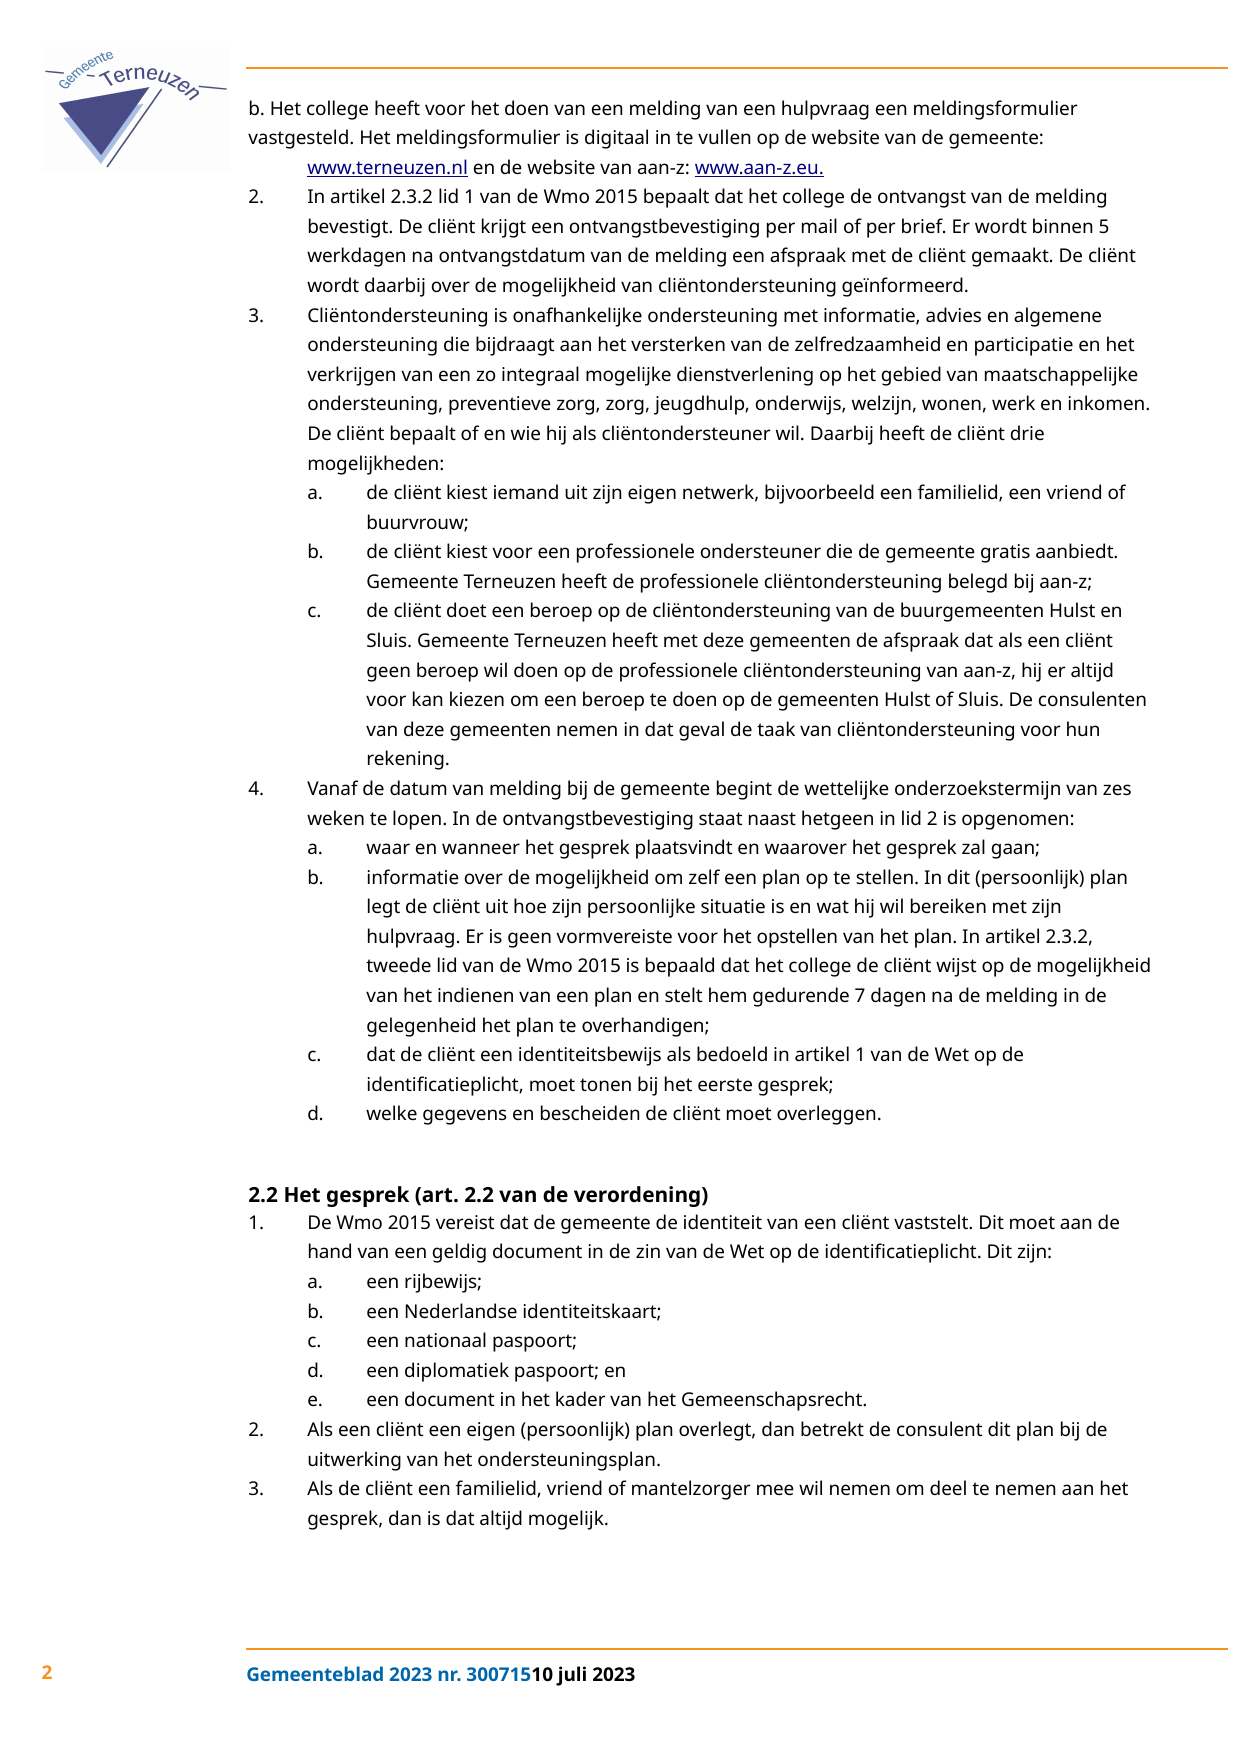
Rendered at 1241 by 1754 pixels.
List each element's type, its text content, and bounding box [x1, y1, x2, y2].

list De Wmo 2015 vereist dat de gemeente de identiteit van een cliënt vaststelt. Dit moet aan de hand van een geldig document in de zin van de Wet op de identificatieplicht. Dit zijn: [248, 1209, 1152, 1264]
list de cliënt kiest voor een professionele ondersteuner die de gemeente gratis aanbiedt. Gemeente Terneuzen heeft de professionele cliëntondersteuning belegd bij aan-z; [307, 538, 1152, 594]
list dat de cliënt een identiteitsbewijs als bedoeld in artikel 1 van de Wet op de identificatieplicht, moet tonen bij het eerste gesprek; [307, 1041, 1152, 1097]
list In artikel 2.3.2 lid 1 van de Wmo 2015 bepaalt dat het college de ontvangst van de melding bevestigt. De cliënt krijgt een ontvangstbevestiging per mail of per brief. Er wordt binnen 5 werkdagen na ontvangstdatum van de melding een afspraak met de cliënt gemaakt. De cliënt wordt daarbij over de mogelijkheid van cliëntondersteuning geïnformeerd. [248, 183, 1152, 298]
list Vanaf de datum van melding bij de gemeente begint de wettelijke onderzoekstermijn van zes weken te lopen. In de ontvangstbevestiging staat naast hetgeen in lid 2 is opgenomen: [248, 775, 1152, 831]
list de cliënt doet een beroep op de cliëntondersteuning van de buurgemeenten Hulst en Sluis. Gemeente Terneuzen heeft met deze gemeenten de afspraak dat als een cliënt geen beroep wil doen op de professionele cliëntondersteuning van aan-z, hij er altijd voor kan kiezen om een beroep te doen op de gemeenten Hulst of Sluis. De consulenten van deze gemeenten nemen in dat geval de taak van cliëntondersteuning voor hun rekening. [307, 598, 1152, 771]
list een nationaal paspoort; [307, 1327, 1152, 1353]
list welke gegevens en bescheiden de cliënt moet overleggen. [307, 1101, 1152, 1126]
list een rijbewijs; [307, 1268, 1152, 1294]
picture [41, 47, 231, 172]
list Cliëntondersteuning is onafhankelijke ondersteuning met informatie, advies en algemene ondersteuning die bijdraagt aan het versterken van de zelfredzaamheid en participatie en het verkrijgen van een zo integraal mogelijke dienstverlening op het gebied van maatschappelijke ondersteuning, preventieve zorg, zorg, jeugdhulp, onderwijs, welzijn, wonen, werk en inkomen. De cliënt bepaalt of en wie hij als cliëntondersteuner wil. Daarbij heeft de cliënt drie mogelijkheden: [248, 302, 1152, 476]
list Als de cliënt een familielid, vriend of mantelzorger mee wil nemen om deel te nemen aan het gesprek, dan is dat altijd mogelijk. [248, 1475, 1152, 1531]
list een diplomatiek paspoort; en [307, 1357, 1152, 1383]
list de cliënt kiest iemand uit zijn eigen netwerk, bijvoorbeeld een familielid, een vriend of buurvrouw; [307, 479, 1152, 535]
text b. Het college heeft voor het doen van een melding van een hulpvraag een meldingsformulier vastgesteld. Het meldingsformulier is digitaal in te vullen op de website van de gemeente: [248, 95, 1152, 150]
list een Nederlandse identiteitskaart; [307, 1298, 1152, 1323]
list een document in het kader van het Gemeenschapsrecht. [307, 1387, 1152, 1412]
list www.terneuzen.nl en de website van aan-z: www.aan-z.eu. [248, 154, 1152, 180]
list informatie over de mogelijkheid om zelf een plan op te stellen. In dit (persoonlijk) plan legt de cliënt uit hoe zijn persoonlijke situatie is en wat hij wil bereiken met zijn hulpvraag. Er is geen vormvereiste voor het opstellen van het plan. In artikel 2.3.2, tweede lid van de Wmo 2015 is bepaald dat het college de cliënt wijst op de mogelijkheid van het indienen van een plan en stelt hem gedurende 7 dagen na de melding in de gelegenheid het plan te overhandigen; [307, 864, 1152, 1038]
list waar en wanneer het gesprek plaatsvindt en waarover het gesprek zal gaan; [307, 834, 1152, 860]
list Als een cliënt een eigen (persoonlijk) plan overlegt, dan betrekt de consulent dit plan bij de uitwerking van het ondersteuningsplan. [248, 1416, 1152, 1471]
text 2.2 Het gesprek (art. 2.2 van de verordening) [248, 1181, 1152, 1209]
